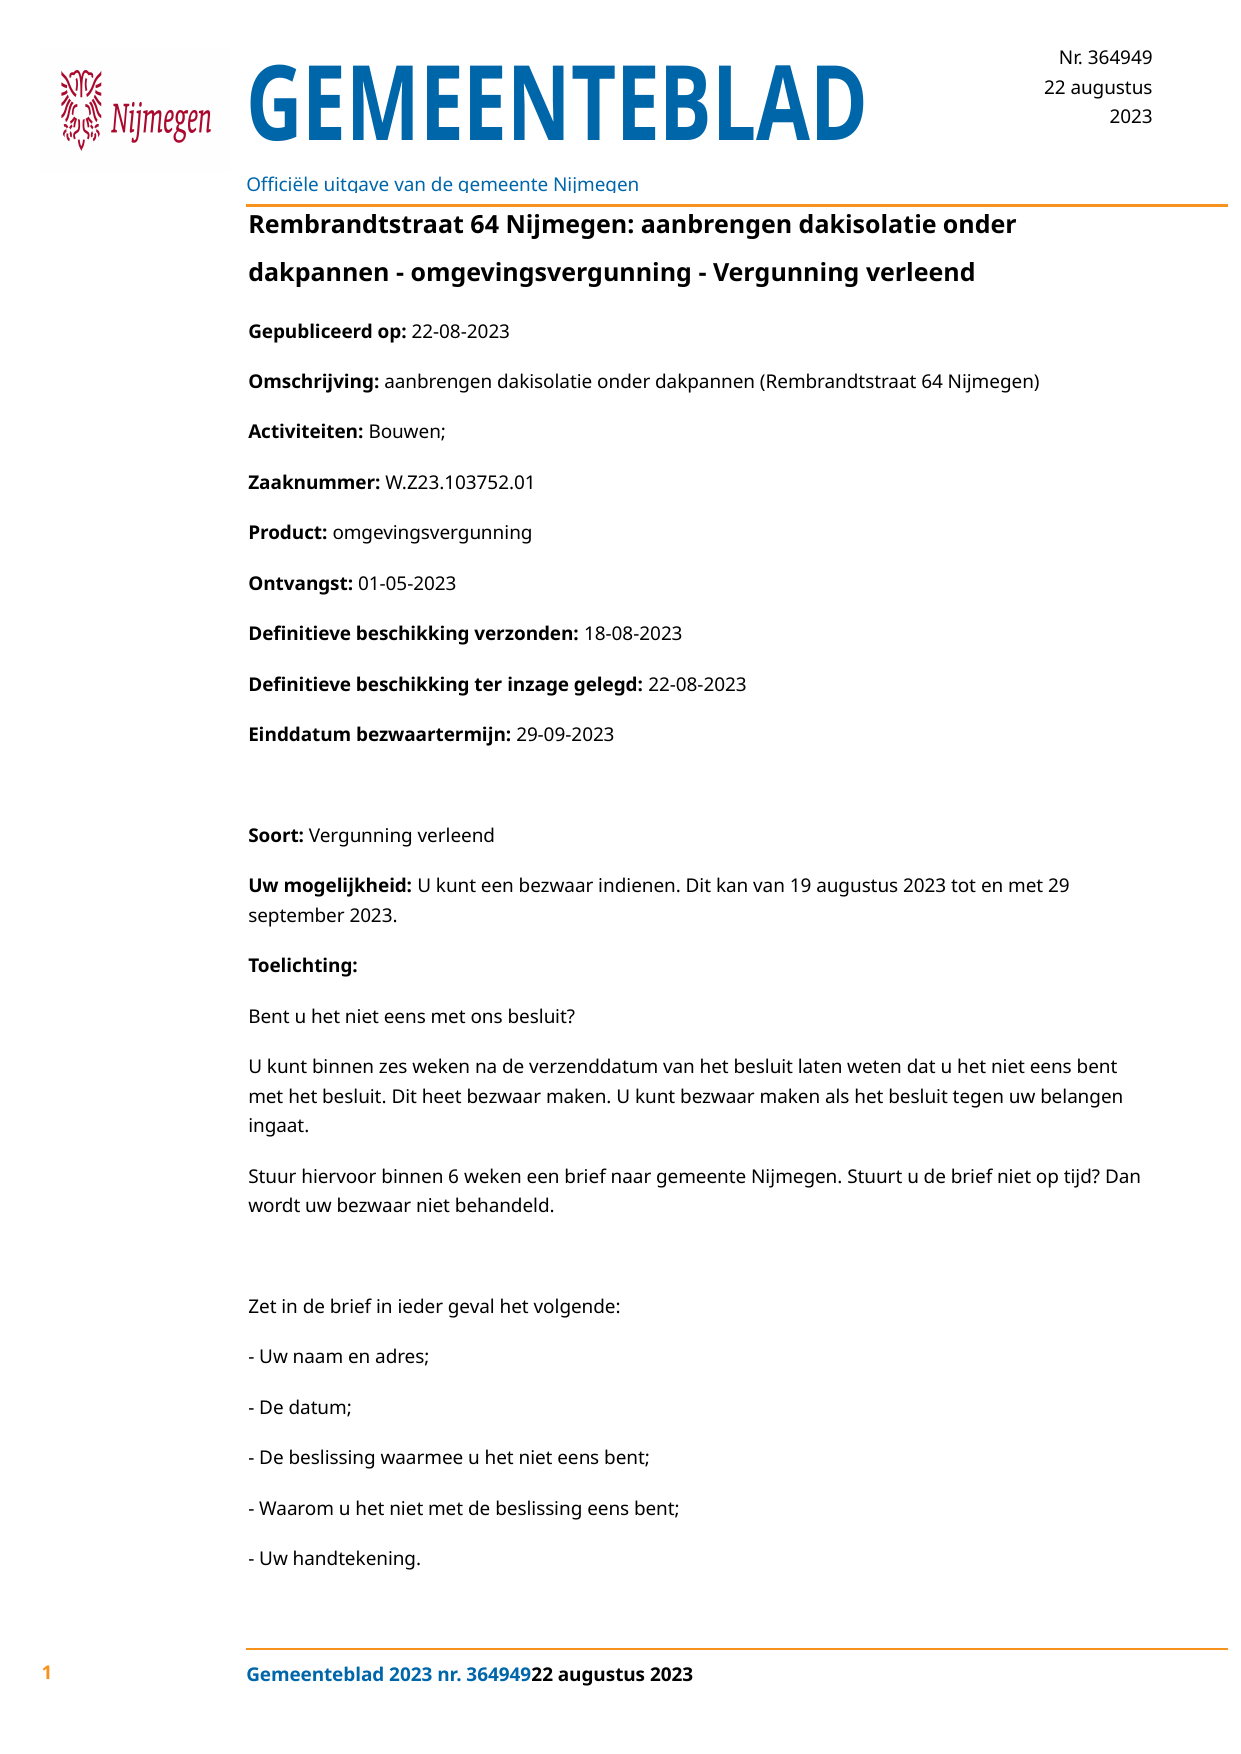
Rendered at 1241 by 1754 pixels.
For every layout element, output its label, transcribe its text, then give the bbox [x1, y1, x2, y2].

text Einddatum bezwaartermijn: 29-09-2023 [248, 721, 1152, 747]
text - De datum; [248, 1394, 1152, 1420]
picture [41, 47, 231, 172]
text Activiteiten: Bouwen; [248, 419, 1152, 444]
text Stuur hiervoor binnen 6 weken een brief naar gemeente Nijmegen. Stuurt u de brief niet op tijd? Dan wordt uw bezwaar niet behandeld. [248, 1163, 1152, 1218]
text Definitieve beschikking ter inzage gelegd: 22-08-2023 [248, 671, 1152, 697]
text Toelichting: [248, 952, 1152, 978]
text Rembrandtstraat 64 Nijmegen: aanbrengen dakisolatie onder dakpannen - omgevingsvergunning - Vergunning verleend [248, 207, 1152, 288]
text Definitieve beschikking verzonden: 18-08-2023 [248, 620, 1152, 646]
text Bent u het niet eens met ons besluit? [248, 1003, 1152, 1029]
text - De beslissing waarmee u het niet eens bent; [248, 1444, 1152, 1470]
text Zet in de brief in ieder geval het volgende: [248, 1293, 1152, 1319]
text U kunt binnen zes weken na de verzenddatum van het besluit laten weten dat u het niet eens bent met het besluit. Dit heet bezwaar maken. U kunt bezwaar maken als het besluit tegen uw belangen ingaat. [248, 1053, 1152, 1138]
text - Uw naam en adres; [248, 1344, 1152, 1369]
text - Waarom u het niet met de beslissing eens bent; [248, 1495, 1152, 1521]
text Product: omgevingsvergunning [248, 519, 1152, 545]
text - Uw handtekening. [248, 1545, 1152, 1571]
text Gepubliceerd op: 22-08-2023 [248, 318, 1152, 344]
text Soort: Vergunning verleend [248, 822, 1152, 848]
text Ontvangst: 01-05-2023 [248, 570, 1152, 596]
text Zaaknummer: W.Z23.103752.01 [248, 469, 1152, 495]
text Omschrijving: aanbrengen dakisolatie onder dakpannen (Rembrandtstraat 64 Nijmegen) [248, 368, 1152, 394]
text Uw mogelijkheid: U kunt een bezwaar indienen. Dit kan van 19 augustus 2023 tot en met 29 september 2023. [248, 872, 1152, 928]
